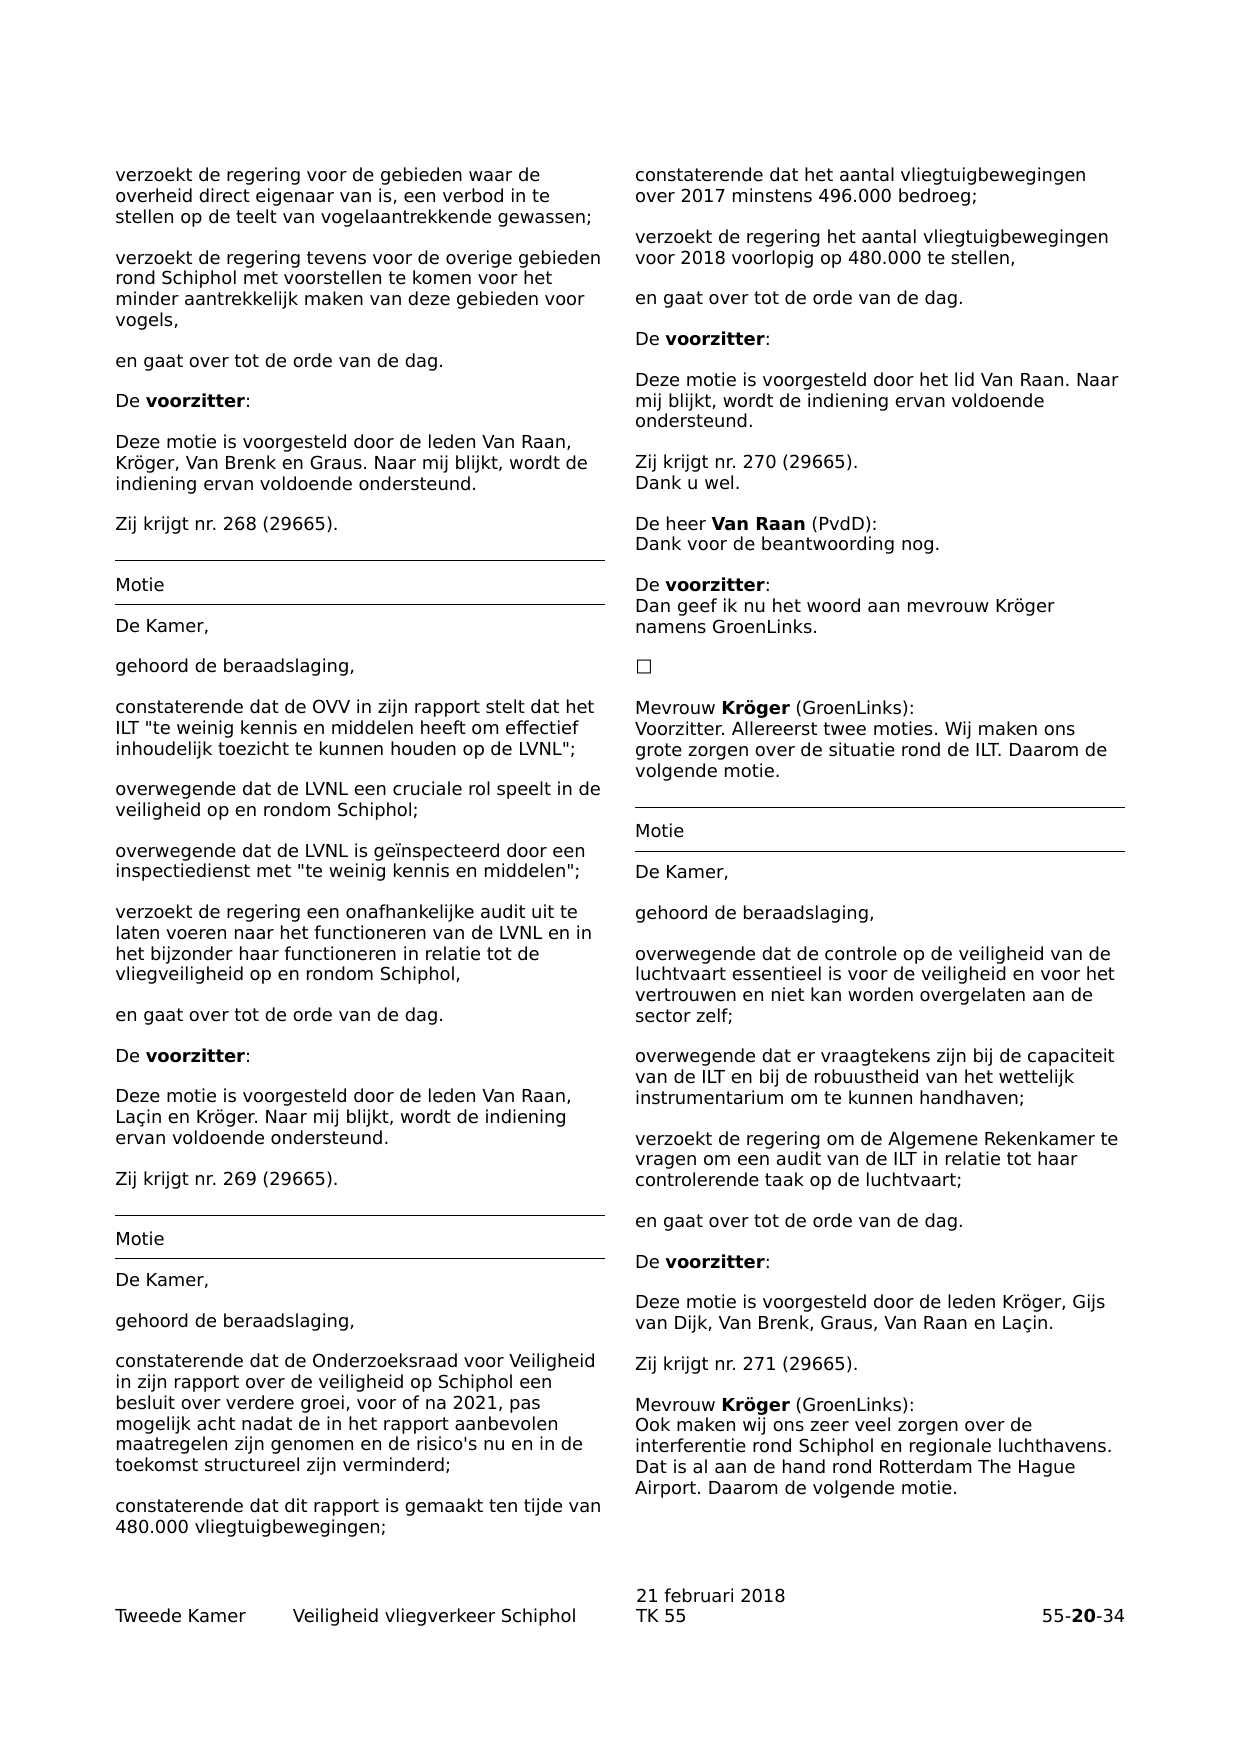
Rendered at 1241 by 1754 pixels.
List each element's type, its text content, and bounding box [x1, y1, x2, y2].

text gehoord de beraadslaging, [115, 1311, 605, 1331]
text en gaat over tot de orde van de dag. [115, 1005, 605, 1026]
text De Kamer, [635, 862, 1125, 883]
text Dank u wel. [635, 473, 1125, 493]
text constaterende dat de Onderzoeksraad voor Veiligheid in zijn rapport over de veiligheid op Schiphol een besluit over verdere groei, voor of na 2021, pas mogelijk acht nadat de in het rapport aanbevolen maatregelen zijn genomen en de risico's nu en in de toekomst structureel zijn verminderd; [115, 1351, 605, 1476]
text ⬜ [635, 657, 1125, 678]
text Deze motie is voorgesteld door het lid Van Raan. Naar mij blijkt, wordt de indiening ervan voldoende ondersteund. [635, 370, 1125, 432]
text De voorzitter: [635, 1251, 1125, 1272]
text De voorzitter: [115, 1046, 605, 1066]
text De Kamer, [115, 1270, 605, 1291]
text De heer Van Raan (PvdD): [635, 513, 1125, 534]
text en gaat over tot de orde van de dag. [635, 1211, 1125, 1231]
text Dank voor de beantwoording nog. [635, 534, 1125, 555]
text Voorzitter. Allereerst twee moties. Wij maken ons grote zorgen over de situatie rond de ILT. Daarom de volgende motie. [635, 719, 1125, 781]
text Deze motie is voorgesteld door de leden Kröger, Gijs van Dijk, Van Brenk, Graus, Van Raan en Laçin. [635, 1292, 1125, 1334]
text overwegende dat de LVNL is geïnspecteerd door een inspectiedienst met "te weinig kennis en middelen"; [115, 841, 605, 882]
text overwegende dat de LVNL een cruciale rol speelt in de veiligheid op en rondom Schiphol; [115, 779, 605, 821]
text De Kamer, [115, 615, 605, 636]
text constaterende dat het aantal vliegtuigbewegingen over 2017 minstens 496.000 bedroeg; [635, 165, 1125, 207]
text verzoekt de regering het aantal vliegtuigbewegingen voor 2018 voorlopig op 480.000 te stellen, [635, 227, 1125, 268]
text gehoord de beraadslaging, [635, 903, 1125, 923]
text Ook maken wij ons zeer veel zorgen over de interferentie rond Schiphol en regionale luchthavens. Dat is al aan de hand rond Rotterdam The Hague Airport. Daarom de volgende motie. [635, 1415, 1125, 1498]
text verzoekt de regering om de Algemene Rekenkamer te vragen om een audit van de ILT in relatie tot haar controlerende taak op de luchtvaart; [635, 1128, 1125, 1191]
text Zij krijgt nr. 271 (29665). [635, 1354, 1125, 1374]
text en gaat over tot de orde van de dag. [115, 350, 605, 371]
text Zij krijgt nr. 270 (29665). [635, 452, 1125, 473]
text Motie [115, 575, 605, 595]
text overwegende dat de controle op de veiligheid van de luchtvaart essentieel is voor de veiligheid en voor het vertrouwen en niet kan worden overgelaten aan de sector zelf; [635, 943, 1125, 1026]
text De voorzitter: [635, 575, 1125, 596]
text Deze motie is voorgesteld door de leden Van Raan, Kröger, Van Brenk en Graus. Naar mij blijkt, wordt de indiening ervan voldoende ondersteund. [115, 432, 605, 494]
text constaterende dat dit rapport is gemaakt ten tijde van 480.000 vliegtuigbewegingen; [115, 1496, 605, 1537]
text Dan geef ik nu het woord aan mevrouw Kröger namens GroenLinks. [635, 596, 1125, 637]
text De voorzitter: [635, 329, 1125, 350]
text Motie [115, 1229, 605, 1250]
text Motie [635, 821, 1125, 842]
text verzoekt de regering tevens voor de overige gebieden rond Schiphol met voorstellen te komen voor het minder aantrekkelijk maken van deze gebieden voor vogels, [115, 247, 605, 330]
text Zij krijgt nr. 268 (29665). [115, 514, 605, 535]
text Mevrouw Kröger (GroenLinks): [635, 1394, 1125, 1415]
text Deze motie is voorgesteld door de leden Van Raan, Laçin en Kröger. Naar mij blijkt, wordt de indiening ervan voldoende ondersteund. [115, 1086, 605, 1148]
text en gaat over tot de orde van de dag. [635, 288, 1125, 309]
text gehoord de beraadslaging, [115, 656, 605, 677]
text verzoekt de regering een onafhankelijke audit uit te laten voeren naar het functioneren van de LVNL en in het bijzonder haar functioneren in relatie tot de vliegveiligheid op en rondom Schiphol, [115, 902, 605, 985]
text constaterende dat de OVV in zijn rapport stelt dat het ILT "te weinig kennis en middelen heeft om effectief inhoudelijk toezicht te kunnen houden op de LVNL"; [115, 697, 605, 759]
text Mevrouw Kröger (GroenLinks): [635, 698, 1125, 719]
text overwegende dat er vraagtekens zijn bij de capaciteit van de ILT en bij de robuustheid van het wettelijk instrumentarium om te kunnen handhaven; [635, 1046, 1125, 1108]
text Zij krijgt nr. 269 (29665). [115, 1168, 605, 1189]
text verzoekt de regering voor de gebieden waar de overheid direct eigenaar van is, een verbod in te stellen op de teelt van vogelaantrekkende gewassen; [115, 165, 605, 227]
text De voorzitter: [115, 391, 605, 412]
